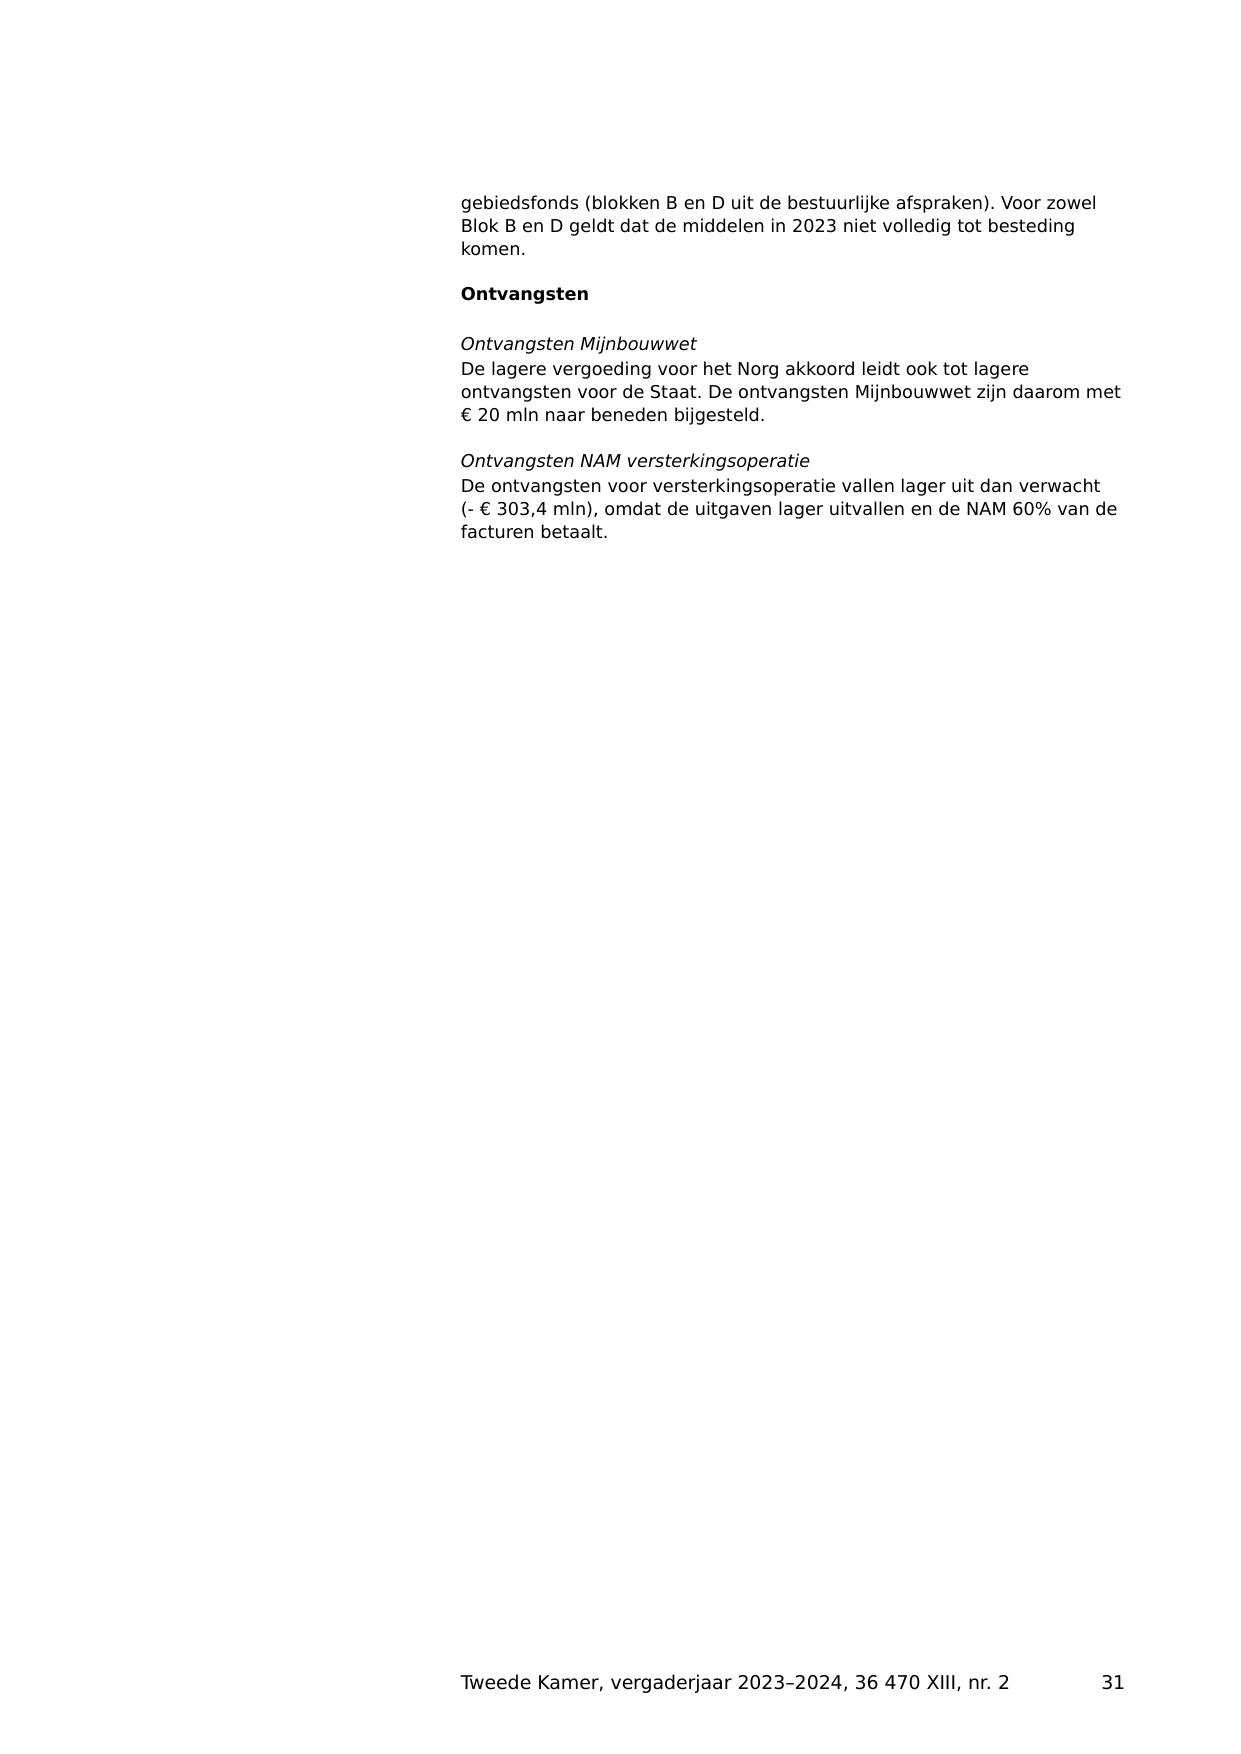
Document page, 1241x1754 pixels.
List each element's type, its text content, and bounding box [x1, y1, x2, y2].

text Ontvangsten Mijnbouwwet [461, 332, 1125, 355]
text De ontvangsten voor versterkingsoperatie vallen lager uit dan verwacht (- € 303,4 mln), omdat de uitgaven lager uitvallen en de NAM 60% van de facturen betaalt. [461, 474, 1125, 543]
text Ontvangsten [461, 282, 1125, 305]
text gebiedsfonds (blokken B en D uit de bestuurlijke afspraken). Voor zowel Blok B en D geldt dat de middelen in 2023 niet volledig tot besteding komen. [461, 191, 1125, 259]
text Ontvangsten NAM versterkingsoperatie [461, 449, 1125, 472]
text De lagere vergoeding voor het Norg akkoord leidt ook tot lagere ontvangsten voor de Staat. De ontvangsten Mijnbouwwet zijn daarom met € 20 mln naar beneden bijgesteld. [461, 357, 1125, 426]
